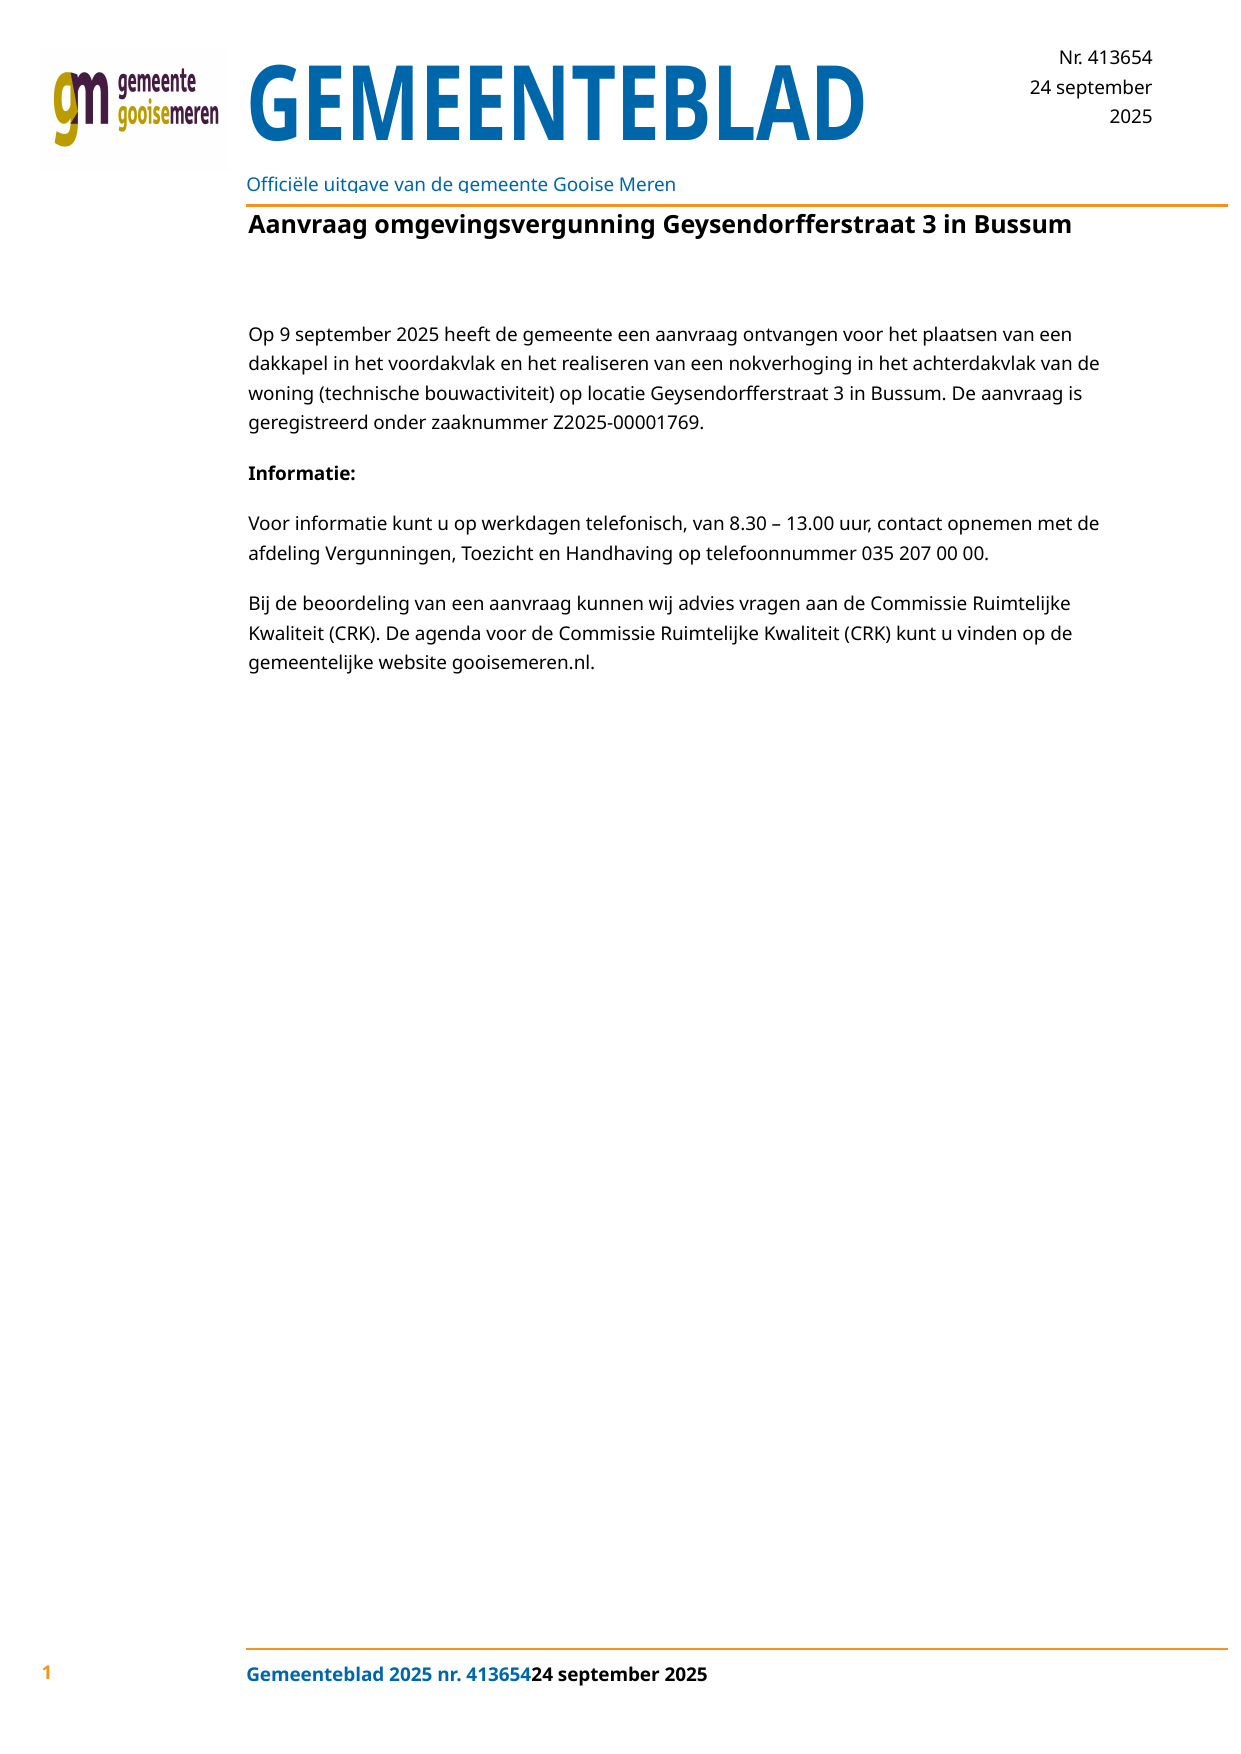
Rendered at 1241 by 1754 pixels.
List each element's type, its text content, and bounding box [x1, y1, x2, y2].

text Aanvraag omgevingsvergunning Geysendorfferstraat 3 in Bussum [248, 207, 1152, 241]
text Voor informatie kunt u op werkdagen telefonisch, van 8.30 – 13.00 uur, contact opnemen met de afdeling Vergunningen, Toezicht en Handhaving op telefoonnummer 035 207 00 00. [248, 510, 1152, 566]
text Op 9 september 2025 heeft de gemeente een aanvraag ontvangen voor het plaatsen van een dakkapel in het voordakvlak en het realiseren van een nokverhoging in het achterdakvlak van de woning (technische bouwactiviteit) op locatie Geysendorfferstraat 3 in Bussum. De aanvraag is geregistreerd onder zaaknummer Z2025-00001769. [248, 321, 1152, 435]
picture [41, 47, 231, 172]
text Informatie: [248, 460, 1152, 486]
text Bij de beoordeling van een aanvraag kunnen wij advies vragen aan de Commissie Ruimtelijke Kwaliteit (CRK). De agenda voor de Commissie Ruimtelijke Kwaliteit (CRK) kunt u vinden op de gemeentelijke website gooisemeren.nl. [248, 590, 1152, 675]
